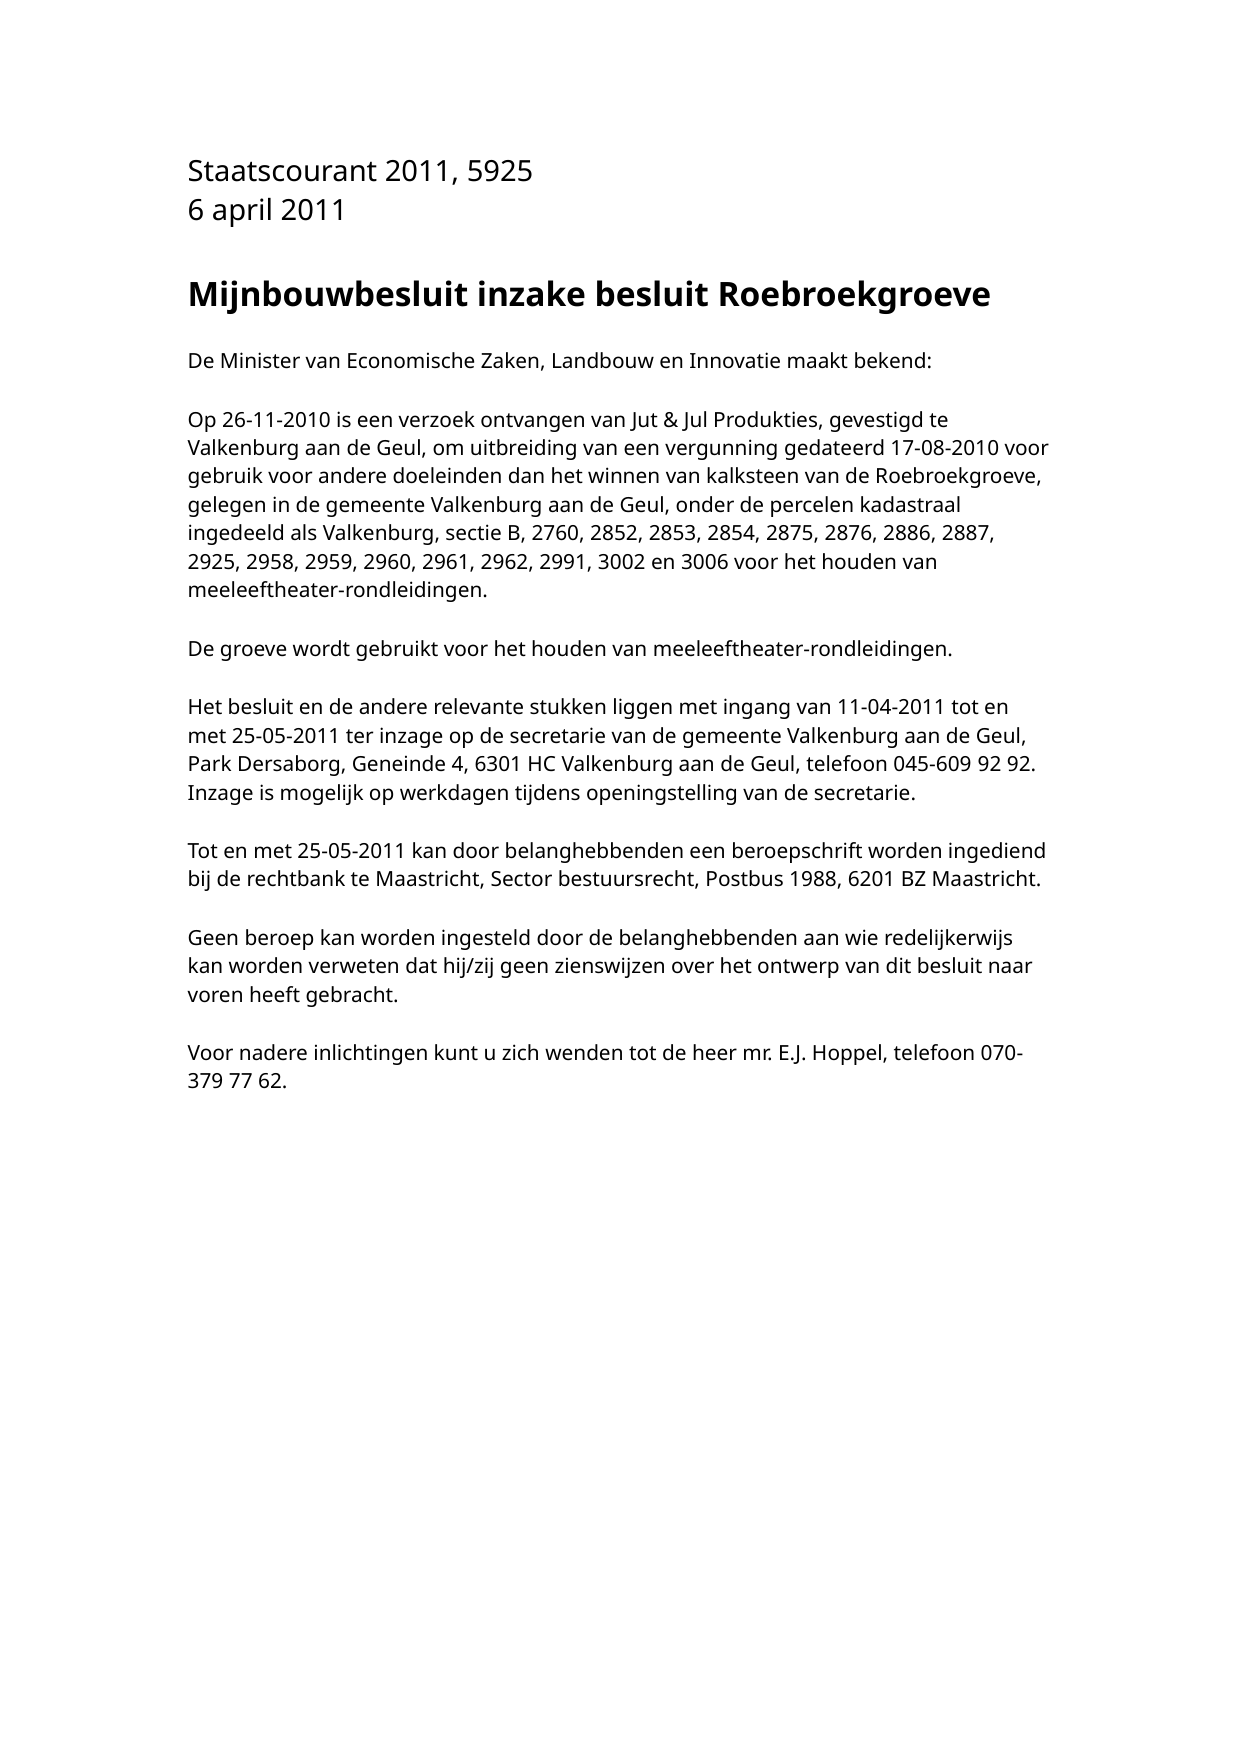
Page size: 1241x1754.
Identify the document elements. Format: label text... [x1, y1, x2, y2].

text Geen beroep kan worden ingesteld door de belanghebbenden aan wie redelijkerwijs kan worden verweten dat hij/zij geen zienswijzen over het ontwerp van dit besluit naar voren heeft gebracht. [187, 923, 1053, 1008]
text Staatscourant 2011, 5925 [187, 150, 1053, 190]
text Tot en met 25-05-2011 kan door belanghebbenden een beroepschrift worden ingediend bij de rechtbank te Maastricht, Sector bestuursrecht, Postbus 1988, 6201 BZ Maastricht. [187, 836, 1053, 893]
text Voor nadere inlichtingen kunt u zich wenden tot de heer mr. E.J. Hoppel, telefoon 070-379 77 62. [187, 1038, 1053, 1095]
text 6 april 2011 [187, 190, 1053, 229]
text De Minister van Economische Zaken, Landbouw en Innovatie maakt bekend: [187, 346, 1053, 375]
text Het besluit en de andere relevante stukken liggen met ingang van 11-04-2011 tot en met 25-05-2011 ter inzage op de secretarie van de gemeente Valkenburg aan de Geul, Park Dersaborg, Geneinde 4, 6301 HC Valkenburg aan de Geul, telefoon 045-609 92 92. Inzage is mogelijk op werkdagen tijdens openingstelling van de secretarie. [187, 692, 1053, 806]
text Op 26-11-2010 is een verzoek ontvangen van Jut & Jul Produkties, gevestigd te Valkenburg aan de Geul, om uitbreiding van een vergunning gedateerd 17-08-2010 voor gebruik voor andere doeleinden dan het winnen van kalksteen van de Roebroekgroeve, gelegen in de gemeente Valkenburg aan de Geul, onder de percelen kadastraal ingedeeld als Valkenburg, sectie B, 2760, 2852, 2853, 2854, 2875, 2876, 2886, 2887, 2925, 2958, 2959, 2960, 2961, 2962, 2991, 3002 en 3006 voor het houden van meeleeftheater-rondleidingen. [187, 405, 1053, 604]
subtitle Mijnbouwbesluit inzake besluit Roebroekgroeve [187, 271, 1053, 316]
text De groeve wordt gebruikt voor het houden van meeleeftheater-rondleidingen. [187, 634, 1053, 662]
